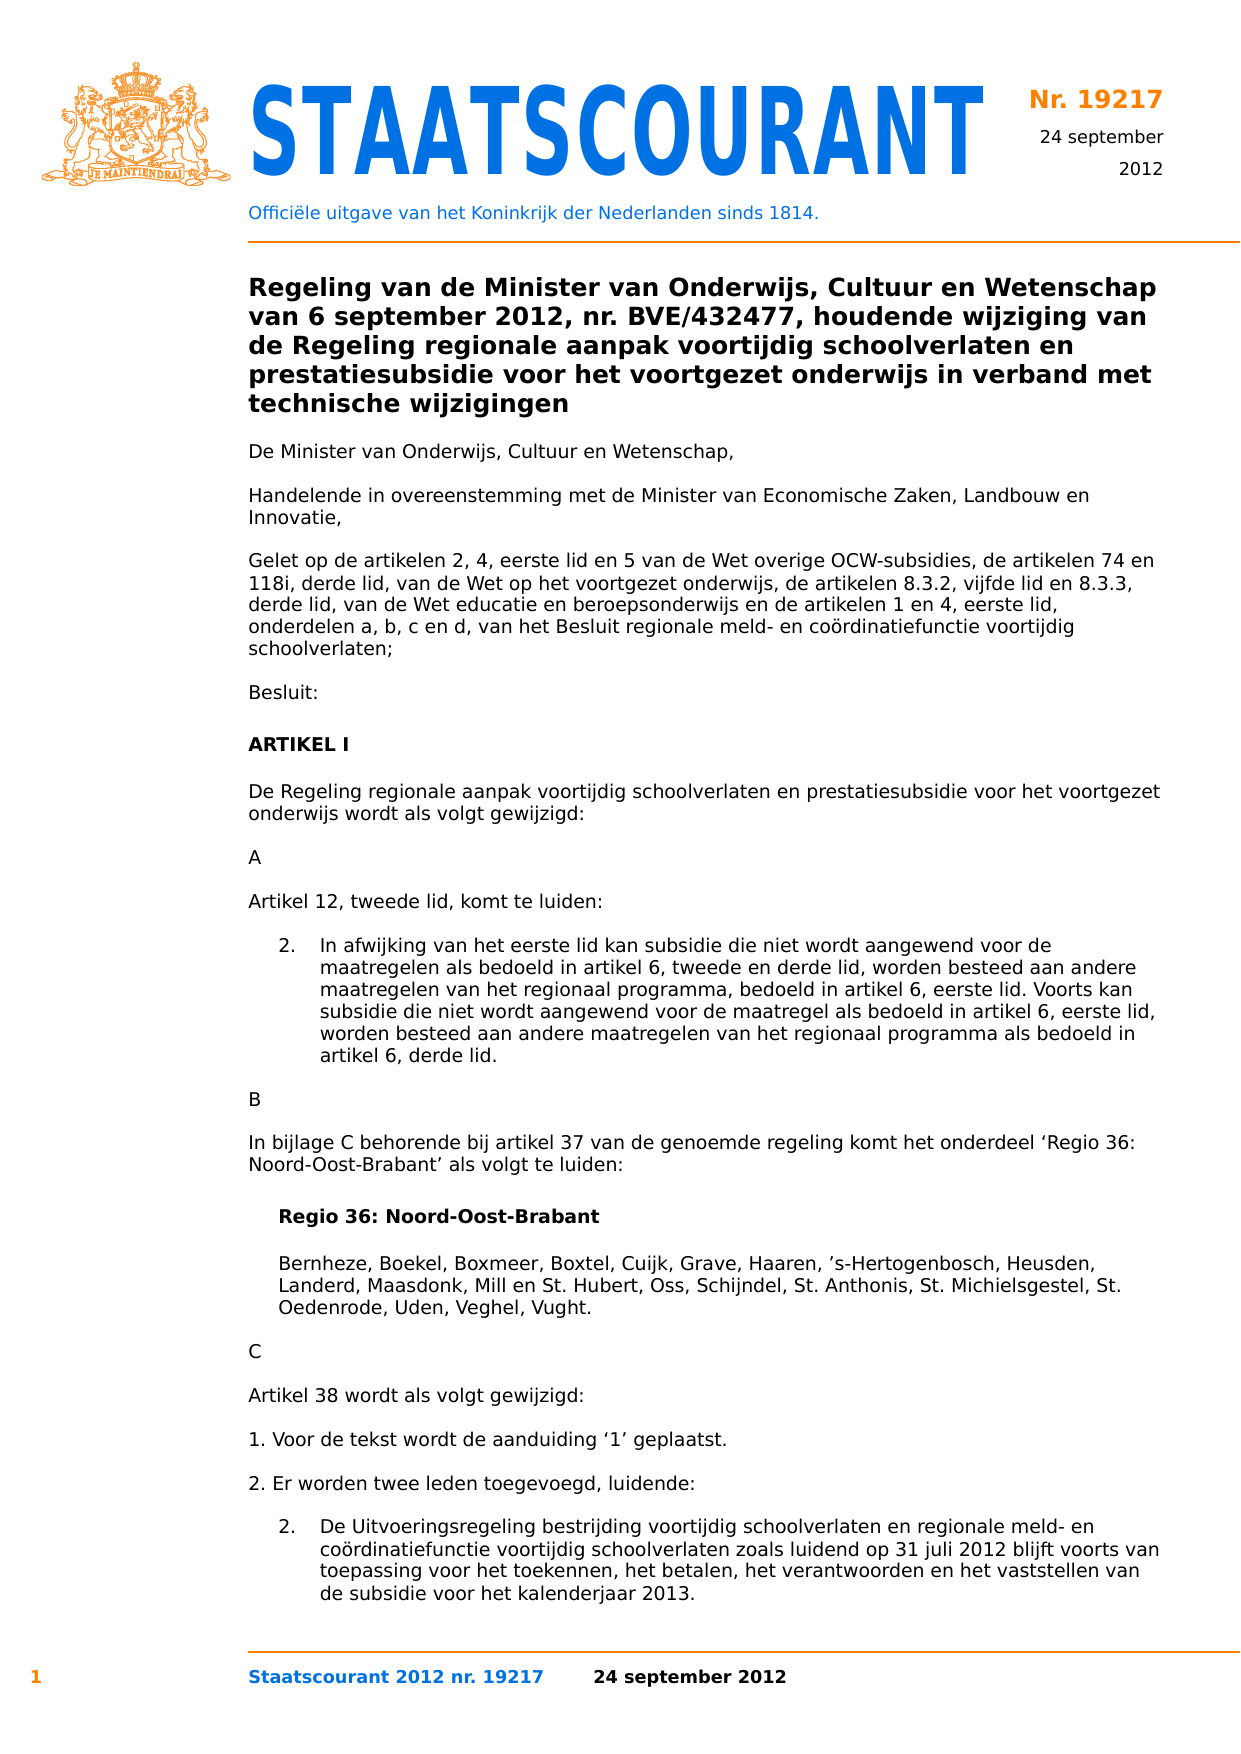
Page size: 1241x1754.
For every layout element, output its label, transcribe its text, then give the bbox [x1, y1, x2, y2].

text B [248, 1088, 1163, 1110]
table_header STAATSCOURANT [248, 62, 998, 203]
text Artikel 38 wordt als volgt gewijzigd: [248, 1385, 1163, 1407]
text In bijlage C behorende bij artikel 37 van de genoemde regeling komt het onderdeel ‘Regio 36: Noord-Oost-Brabant’ als volgt te luiden: [248, 1132, 1163, 1176]
table_header [25, 62, 248, 241]
table_header Nr. 19217 [998, 62, 1240, 121]
text De Minister van Onderwijs, Cultuur en Wetenschap, [248, 441, 1163, 463]
table_cell 2012 [998, 153, 1240, 203]
text Artikel 12, tweede lid, komt te luiden: [248, 891, 1163, 913]
text 1. Voor de tekst wordt de aanduiding ‘1’ geplaatst. [248, 1429, 1163, 1451]
text Gelet op de artikelen 2, 4, eerste lid en 5 van de Wet overige OCW-subsidies, de artikelen 74 en 118i, derde lid, van de Wet op het voortgezet onderwijs, de artikelen 8.3.2, vijfde lid en 8.3.3, derde lid, van de Wet educatie en beroepsonderwijs en de artikelen 1 en 4, eerste lid, onderdelen a, b, c en d, van het Besluit regionale meld- en coördinatiefunctie voortijdig schoolverlaten; [248, 550, 1163, 660]
text 2. Er worden twee leden toegevoegd, luidende: [248, 1473, 1163, 1494]
text Bernheze, Boekel, Boxmeer, Boxtel, Cuijk, Grave, Haaren, ’s-Hertogenbosch, Heusden, Landerd, Maasdonk, Mill en St. Hubert, Oss, Schijndel, St. Anthonis, St. Michielsgestel, St. Oedenrode, Uden, Veghel, Vught. [278, 1253, 1163, 1319]
picture [41, 62, 231, 186]
subtitle Regeling van de Minister van Onderwijs, Cultuur en Wetenschap van 6 september 2012, nr. BVE/432477, houdende wijziging van de Regeling regionale aanpak voortijdig schoolverlaten en prestatiesubsidie voor het voortgezet onderwijs in verband met technische wijzigingen [248, 273, 1163, 419]
subtitle ARTIKEL I [248, 734, 1163, 756]
subtitle Regio 36: Noord-Oost-Brabant [278, 1206, 1163, 1228]
text C [248, 1341, 1163, 1363]
table_cell 24 september [998, 121, 1240, 153]
text 2. De Uitvoeringsregeling bestrijding voortijdig schoolverlaten en regionale meld- en coördinatiefunctie voortijdig schoolverlaten zoals luidend op 31 juli 2012 blijft voorts van toepassing voor het toekennen, het betalen, het verantwoorden en het vaststellen van de subsidie voor het kalenderjaar 2013. [278, 1516, 1163, 1604]
text De Regeling regionale aanpak voortijdig schoolverlaten en prestatiesubsidie voor het voortgezet onderwijs wordt als volgt gewijzigd: [248, 781, 1163, 825]
text Besluit: [248, 682, 1163, 704]
table_cell Officiële uitgave van het Koninkrijk der Nederlanden sinds 1814. [248, 203, 1240, 241]
text Handelende in overeenstemming met de Minister van Economische Zaken, Landbouw en Innovatie, [248, 484, 1163, 528]
text A [248, 847, 1163, 869]
text 2. In afwijking van het eerste lid kan subsidie die niet wordt aangewend voor de maatregelen als bedoeld in artikel 6, tweede en derde lid, worden besteed aan andere maatregelen van het regionaal programma, bedoeld in artikel 6, eerste lid. Voorts kan subsidie die niet wordt aangewend voor de maatregel als bedoeld in artikel 6, eerste lid, worden besteed aan andere maatregelen van het regionaal programma als bedoeld in artikel 6, derde lid. [278, 935, 1163, 1067]
